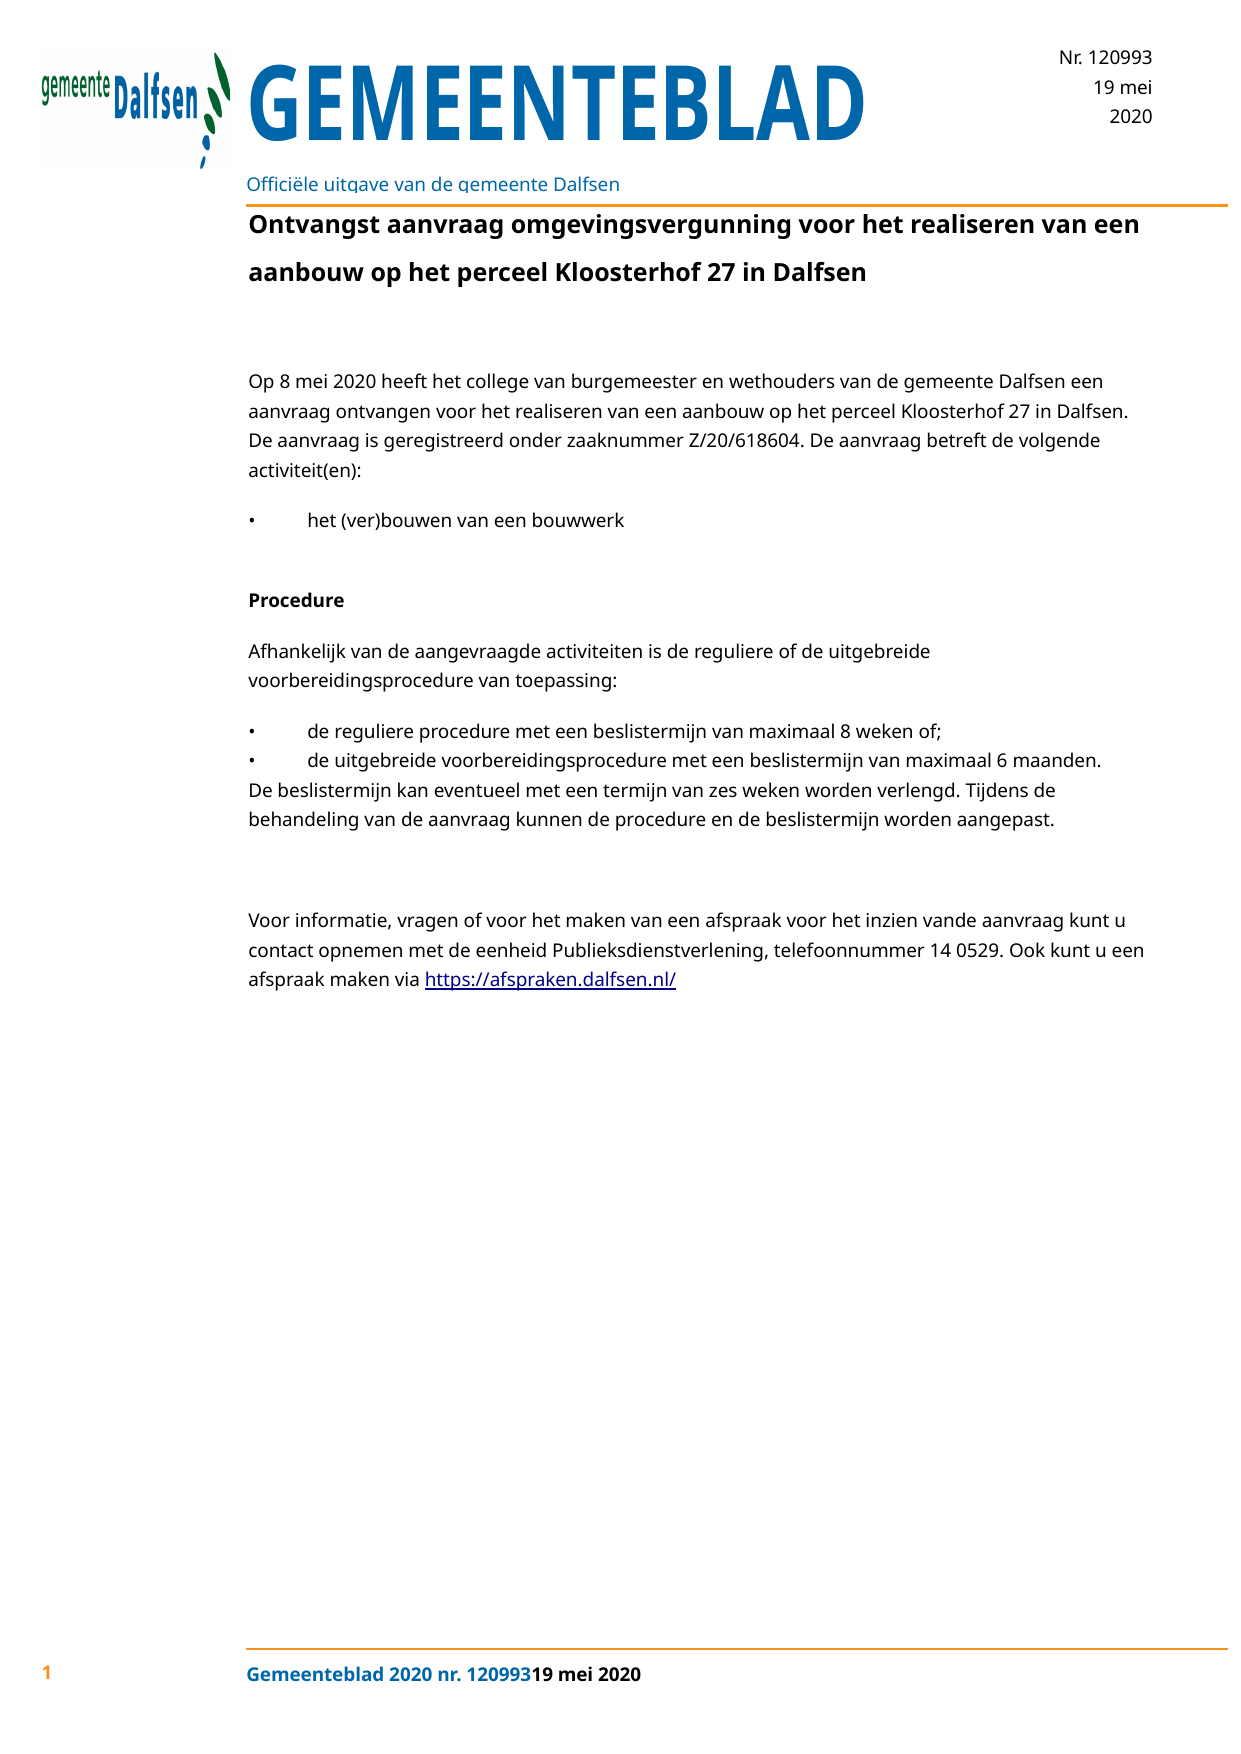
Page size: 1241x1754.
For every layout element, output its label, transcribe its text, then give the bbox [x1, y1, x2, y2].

text Ontvangst aanvraag omgevingsvergunning voor het realiseren van een aanbouw op het perceel Kloosterhof 27 in Dalfsen [248, 207, 1152, 288]
text Voor informatie, vragen of voor het maken van een afspraak voor het inzien vande aanvraag kunt u contact opnemen met de eenheid Publieksdienstverlening, telefoonnummer 14 0529. Ook kunt u een afspraak maken via https://afspraken.dalfsen.nl/ [248, 907, 1152, 992]
list het (ver)bouwen van een bouwwerk [248, 507, 1152, 533]
picture [41, 47, 231, 172]
text Op 8 mei 2020 heeft het college van burgemeester en wethouders van de gemeente Dalfsen een aanvraag ontvangen voor het realiseren van een aanbouw op het perceel Kloosterhof 27 in Dalfsen. De aanvraag is geregistreerd onder zaaknummer Z/20/618604. De aanvraag betreft de volgende activiteit(en): [248, 368, 1152, 483]
text Afhankelijk van de aangevraagde activiteiten is de reguliere of de uitgebreide voorbereidingsprocedure van toepassing: [248, 638, 1152, 693]
list de reguliere procedure met een beslistermijn van maximaal 8 weken of; [248, 718, 1152, 744]
text Procedure [248, 587, 1152, 613]
list de uitgebreide voorbereidingsprocedure met een beslistermijn van maximaal 6 maanden. [248, 747, 1152, 773]
text De beslistermijn kan eventueel met een termijn van zes weken worden verlengd. Tijdens de behandeling van de aanvraag kunnen de procedure en de beslistermijn worden aangepast. [248, 777, 1152, 832]
